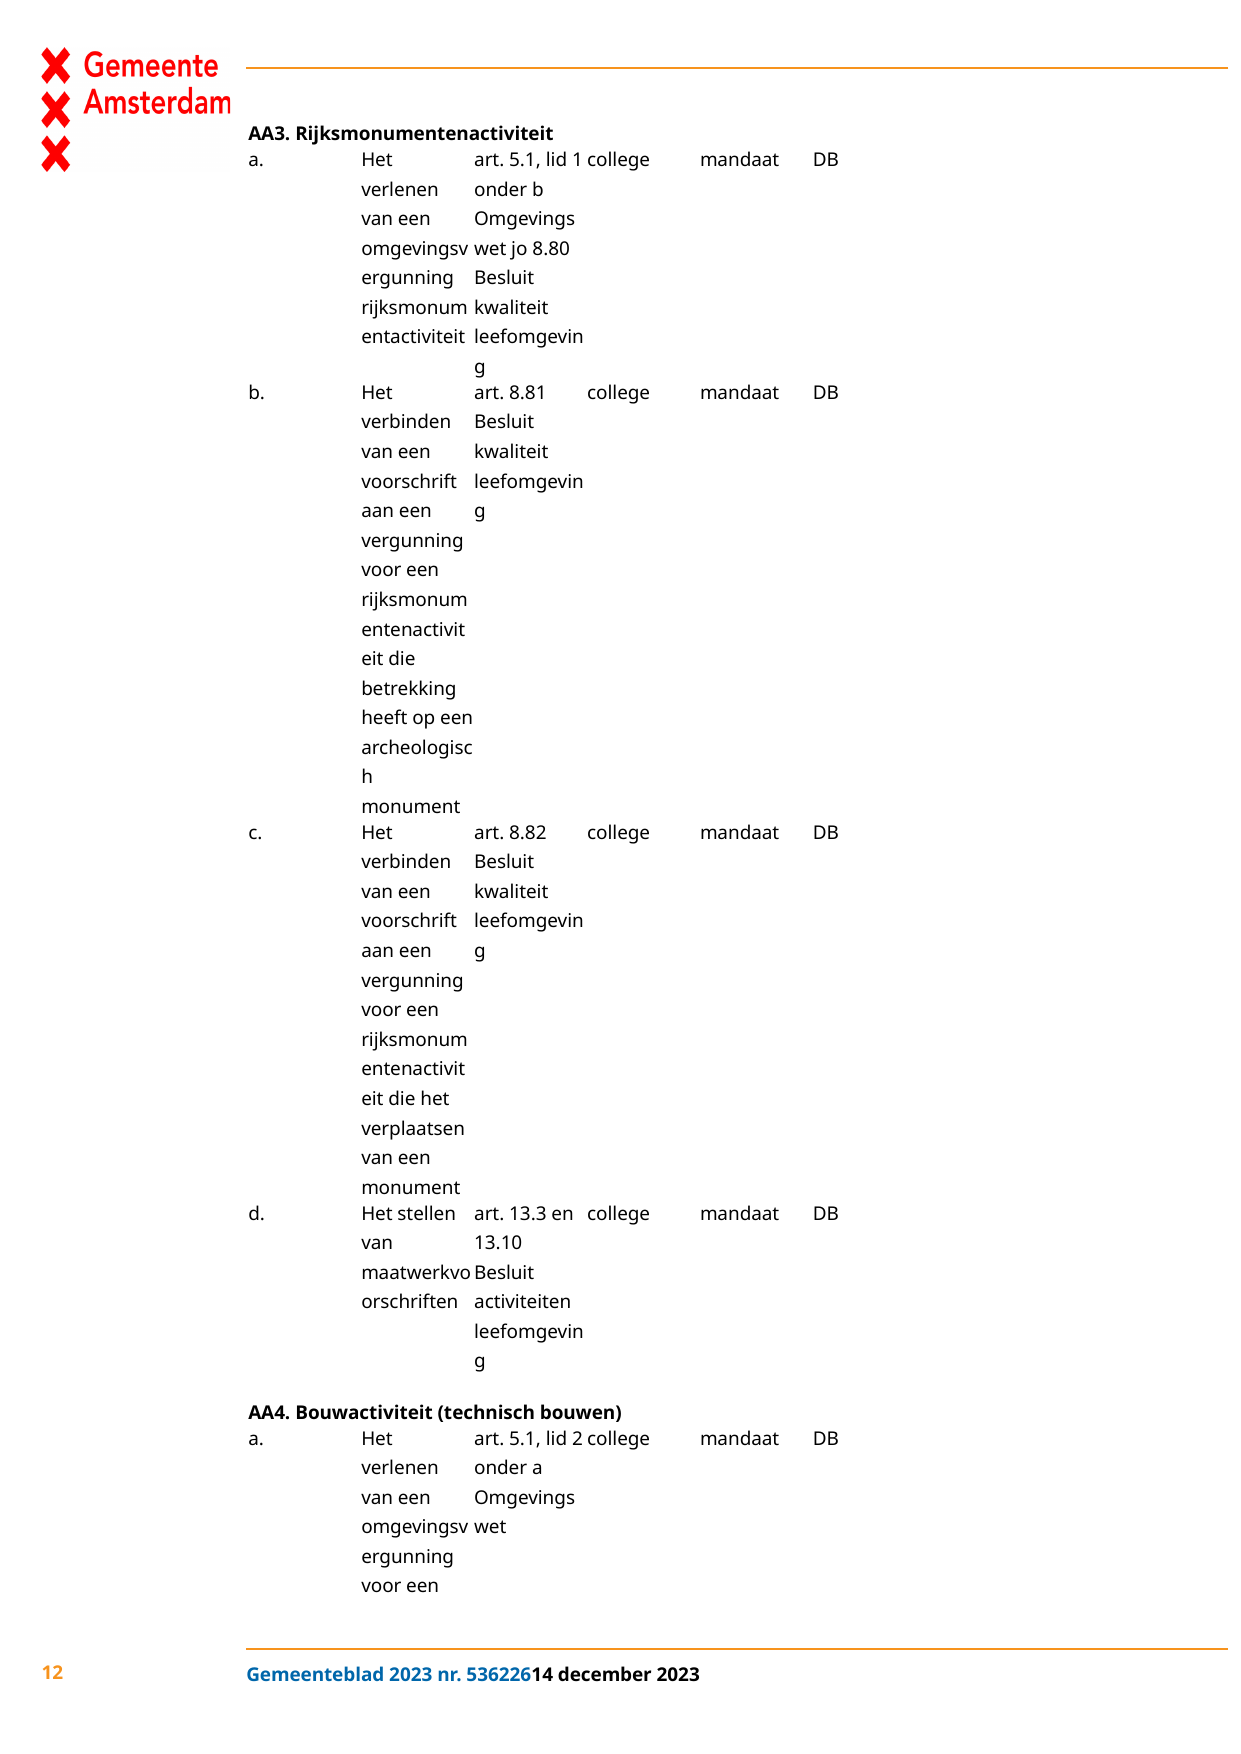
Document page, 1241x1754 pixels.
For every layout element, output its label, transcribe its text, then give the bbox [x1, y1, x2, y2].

table_cell [248, 1373, 361, 1399]
table_cell Het stellen van maatwerkvoorschriften [361, 1200, 474, 1373]
table_cell DB [813, 819, 926, 1200]
table_cell AA4. Bouwactiviteit (technisch bouwen) [248, 1399, 1038, 1425]
table_cell Het verbinden van een voorschrift aan een vergunning voor een rijksmonumentenactiviteit die betrekking heeft op een archeologisch monument [361, 379, 474, 819]
table_cell college [587, 819, 700, 1200]
table_cell [926, 95, 1038, 121]
table_cell mandaat [700, 146, 813, 379]
table_cell DB [813, 1425, 926, 1598]
table_cell [926, 1425, 1038, 1598]
table_cell [813, 1373, 926, 1399]
table_cell art. 13.3 en 13.10 Besluit activiteiten leefomgeving [474, 1200, 587, 1373]
table_cell mandaat [700, 1200, 813, 1373]
picture [41, 47, 231, 172]
table_cell [813, 95, 926, 121]
table_cell DB [813, 146, 926, 379]
table_cell art. 8.81 Besluit kwaliteit leefomgeving [474, 379, 587, 819]
table_cell a. [248, 146, 361, 379]
table_cell d. [248, 1200, 361, 1373]
table_cell [926, 146, 1038, 379]
table_cell college [587, 1425, 700, 1598]
table_cell mandaat [700, 819, 813, 1200]
table_cell mandaat [700, 379, 813, 819]
table_cell DB [813, 1200, 926, 1373]
table_cell [700, 95, 813, 121]
table_cell [926, 819, 1038, 1200]
table_cell c. [248, 819, 361, 1200]
table_cell art. 5.1, lid 1 onder b Omgevingswet jo 8.80 Besluit kwaliteit leefomgeving [474, 146, 587, 379]
table_cell college [587, 379, 700, 819]
table_cell art. 8.82 Besluit kwaliteit leefomgeving [474, 819, 587, 1200]
table_cell Het verbinden van een voorschrift aan een vergunning voor een rijksmonumentenactiviteit die het verplaatsen van een monument [361, 819, 474, 1200]
table_cell [587, 1373, 700, 1399]
table_cell [587, 95, 700, 121]
table_cell [248, 95, 361, 121]
table_cell [926, 379, 1038, 819]
table_cell DB [813, 379, 926, 819]
table_cell college [587, 1200, 700, 1373]
table_cell a. [248, 1425, 361, 1598]
table_cell [361, 1373, 474, 1399]
table_cell college [587, 146, 700, 379]
table_cell [361, 95, 474, 121]
table_cell [926, 1200, 1038, 1373]
table_cell [700, 1373, 813, 1399]
table_cell art. 5.1, lid 2 onder a Omgevingswet [474, 1425, 587, 1598]
table_cell mandaat [700, 1425, 813, 1598]
table_cell Het verlenen van een omgevingsvergunning voor een [361, 1425, 474, 1598]
table_cell b. [248, 379, 361, 819]
table_cell [474, 1373, 587, 1399]
table_cell Het verlenen van een omgevingsvergunning rijksmonumentactiviteit [361, 146, 474, 379]
table_cell AA3. Rijksmonumentenactiviteit [248, 121, 1038, 146]
table_cell [474, 95, 587, 121]
table_cell [926, 1373, 1038, 1399]
